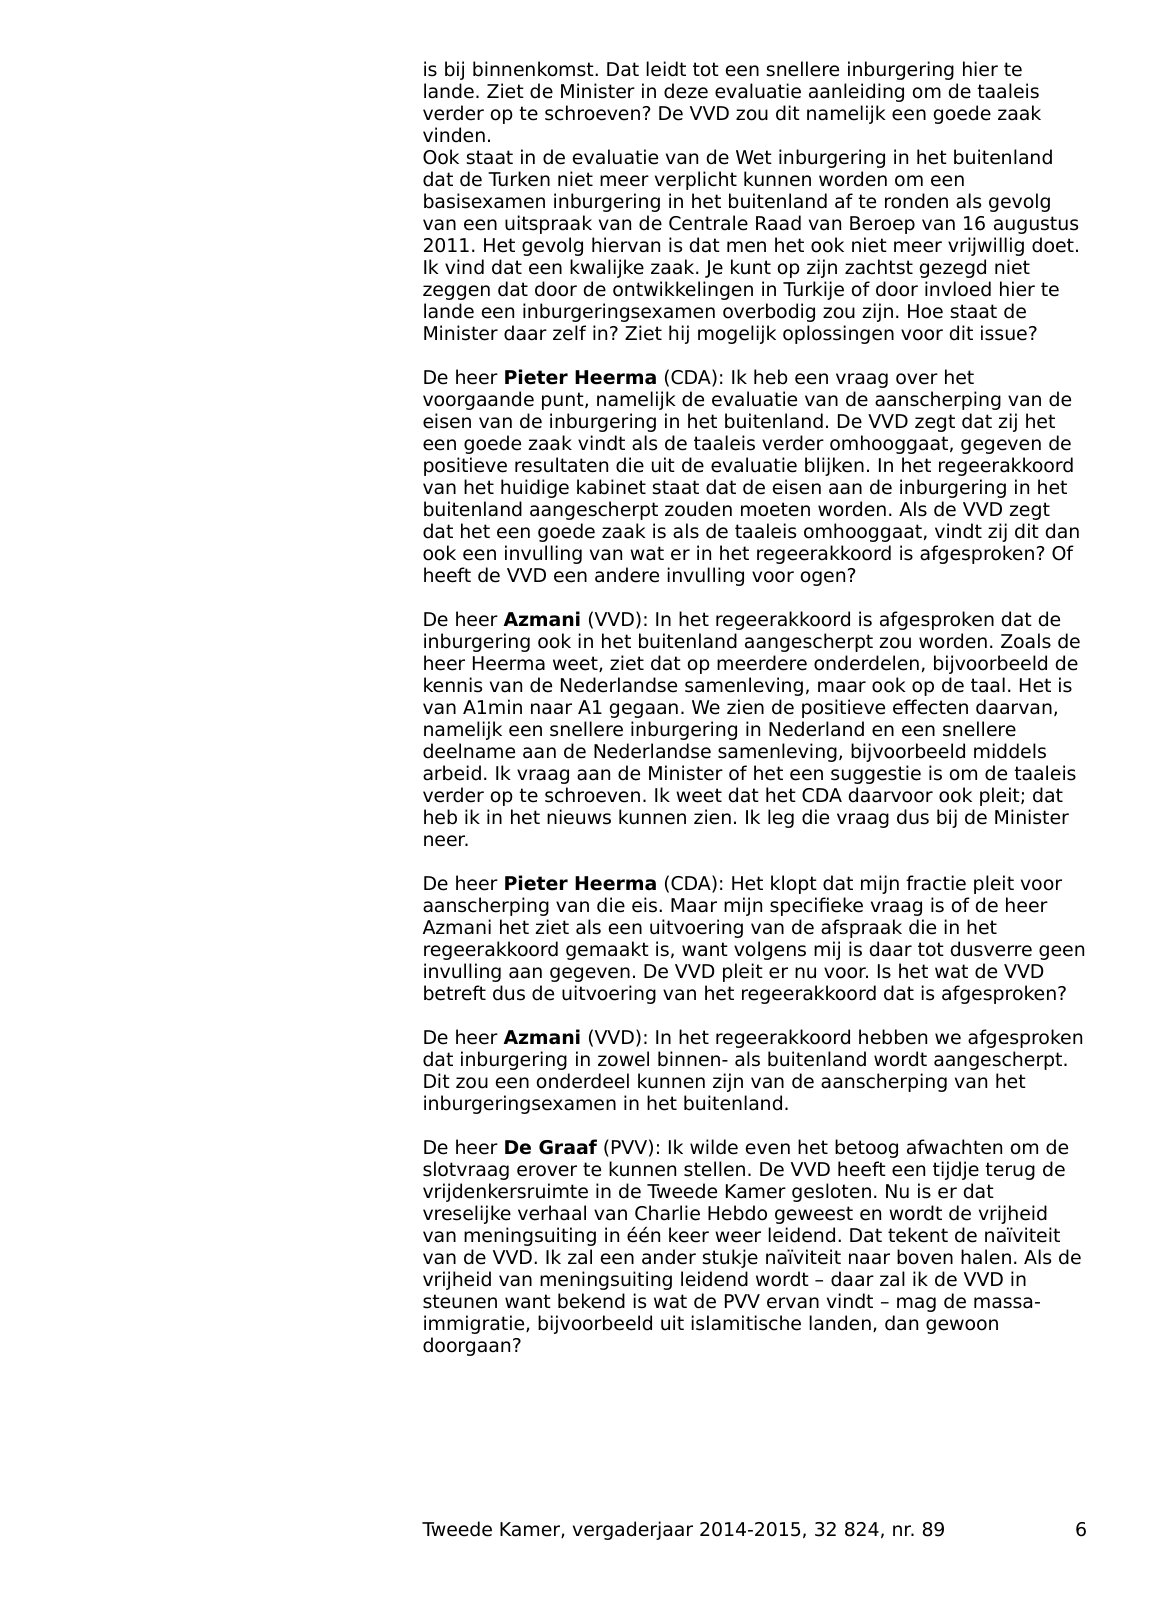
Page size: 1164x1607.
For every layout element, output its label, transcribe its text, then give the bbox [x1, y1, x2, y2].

text De heer Pieter Heerma (CDA): Ik heb een vraag over het voorgaande punt, namelijk de evaluatie van de aanscherping van de eisen van de inburgering in het buitenland. De VVD zegt dat zij het een goede zaak vindt als de taaleis verder omhooggaat, gegeven de positieve resultaten die uit de evaluatie blijken. In het regeerakkoord van het huidige kabinet staat dat de eisen aan de inburgering in het buitenland aangescherpt zouden moeten worden. Als de VVD zegt dat het een goede zaak is als de taaleis omhooggaat, vindt zij dit dan ook een invulling van wat er in het regeerakkoord is afgesproken? Of heeft de VVD een andere invulling voor ogen? [422, 367, 1087, 587]
text is bij binnenkomst. Dat leidt tot een snellere inburgering hier te lande. Ziet de Minister in deze evaluatie aanleiding om de taaleis verder op te schroeven? De VVD zou dit namelijk een goede zaak vinden. [422, 59, 1087, 147]
text De heer Azmani (VVD): In het regeerakkoord is afgesproken dat de inburgering ook in het buitenland aangescherpt zou worden. Zoals de heer Heerma weet, ziet dat op meerdere onderdelen, bijvoorbeeld de kennis van de Nederlandse samenleving, maar ook op de taal. Het is van A1min naar A1 gegaan. We zien de positieve effecten daarvan, namelijk een snellere inburgering in Nederland en een snellere deelname aan de Nederlandse samenleving, bijvoorbeeld middels arbeid. Ik vraag aan de Minister of het een suggestie is om de taaleis verder op te schroeven. Ik weet dat het CDA daarvoor ook pleit; dat heb ik in het nieuws kunnen zien. Ik leg die vraag dus bij de Minister neer. [422, 609, 1087, 851]
text De heer De Graaf (PVV): Ik wilde even het betoog afwachten om de slotvraag erover te kunnen stellen. De VVD heeft een tijdje terug de vrijdenkersruimte in de Tweede Kamer gesloten. Nu is er dat vreselijke verhaal van Charlie Hebdo geweest en wordt de vrijheid van meningsuiting in één keer weer leidend. Dat tekent de naïviteit van de VVD. Ik zal een ander stukje naïviteit naar boven halen. Als de vrijheid van meningsuiting leidend wordt – daar zal ik de VVD in steunen want bekend is wat de PVV ervan vindt – mag de massa-immigratie, bijvoorbeeld uit islamitische landen, dan gewoon doorgaan? [422, 1137, 1087, 1357]
text De heer Pieter Heerma (CDA): Het klopt dat mijn fractie pleit voor aanscherping van die eis. Maar mijn specifieke vraag is of de heer Azmani het ziet als een uitvoering van de afspraak die in het regeerakkoord gemaakt is, want volgens mij is daar tot dusverre geen invulling aan gegeven. De VVD pleit er nu voor. Is het wat de VVD betreft dus de uitvoering van het regeerakkoord dat is afgesproken? [422, 873, 1087, 1005]
text De heer Azmani (VVD): In het regeerakkoord hebben we afgesproken dat inburgering in zowel binnen- als buitenland wordt aangescherpt. Dit zou een onderdeel kunnen zijn van de aanscherping van het inburgeringsexamen in het buitenland. [422, 1027, 1087, 1115]
text Ook staat in de evaluatie van de Wet inburgering in het buitenland dat de Turken niet meer verplicht kunnen worden om een basisexamen inburgering in het buitenland af te ronden als gevolg van een uitspraak van de Centrale Raad van Beroep van 16 augustus 2011. Het gevolg hiervan is dat men het ook niet meer vrijwillig doet. Ik vind dat een kwalijke zaak. Je kunt op zijn zachtst gezegd niet zeggen dat door de ontwikkelingen in Turkije of door invloed hier te lande een inburgeringsexamen overbodig zou zijn. Hoe staat de Minister daar zelf in? Ziet hij mogelijk oplossingen voor dit issue? [422, 147, 1087, 345]
